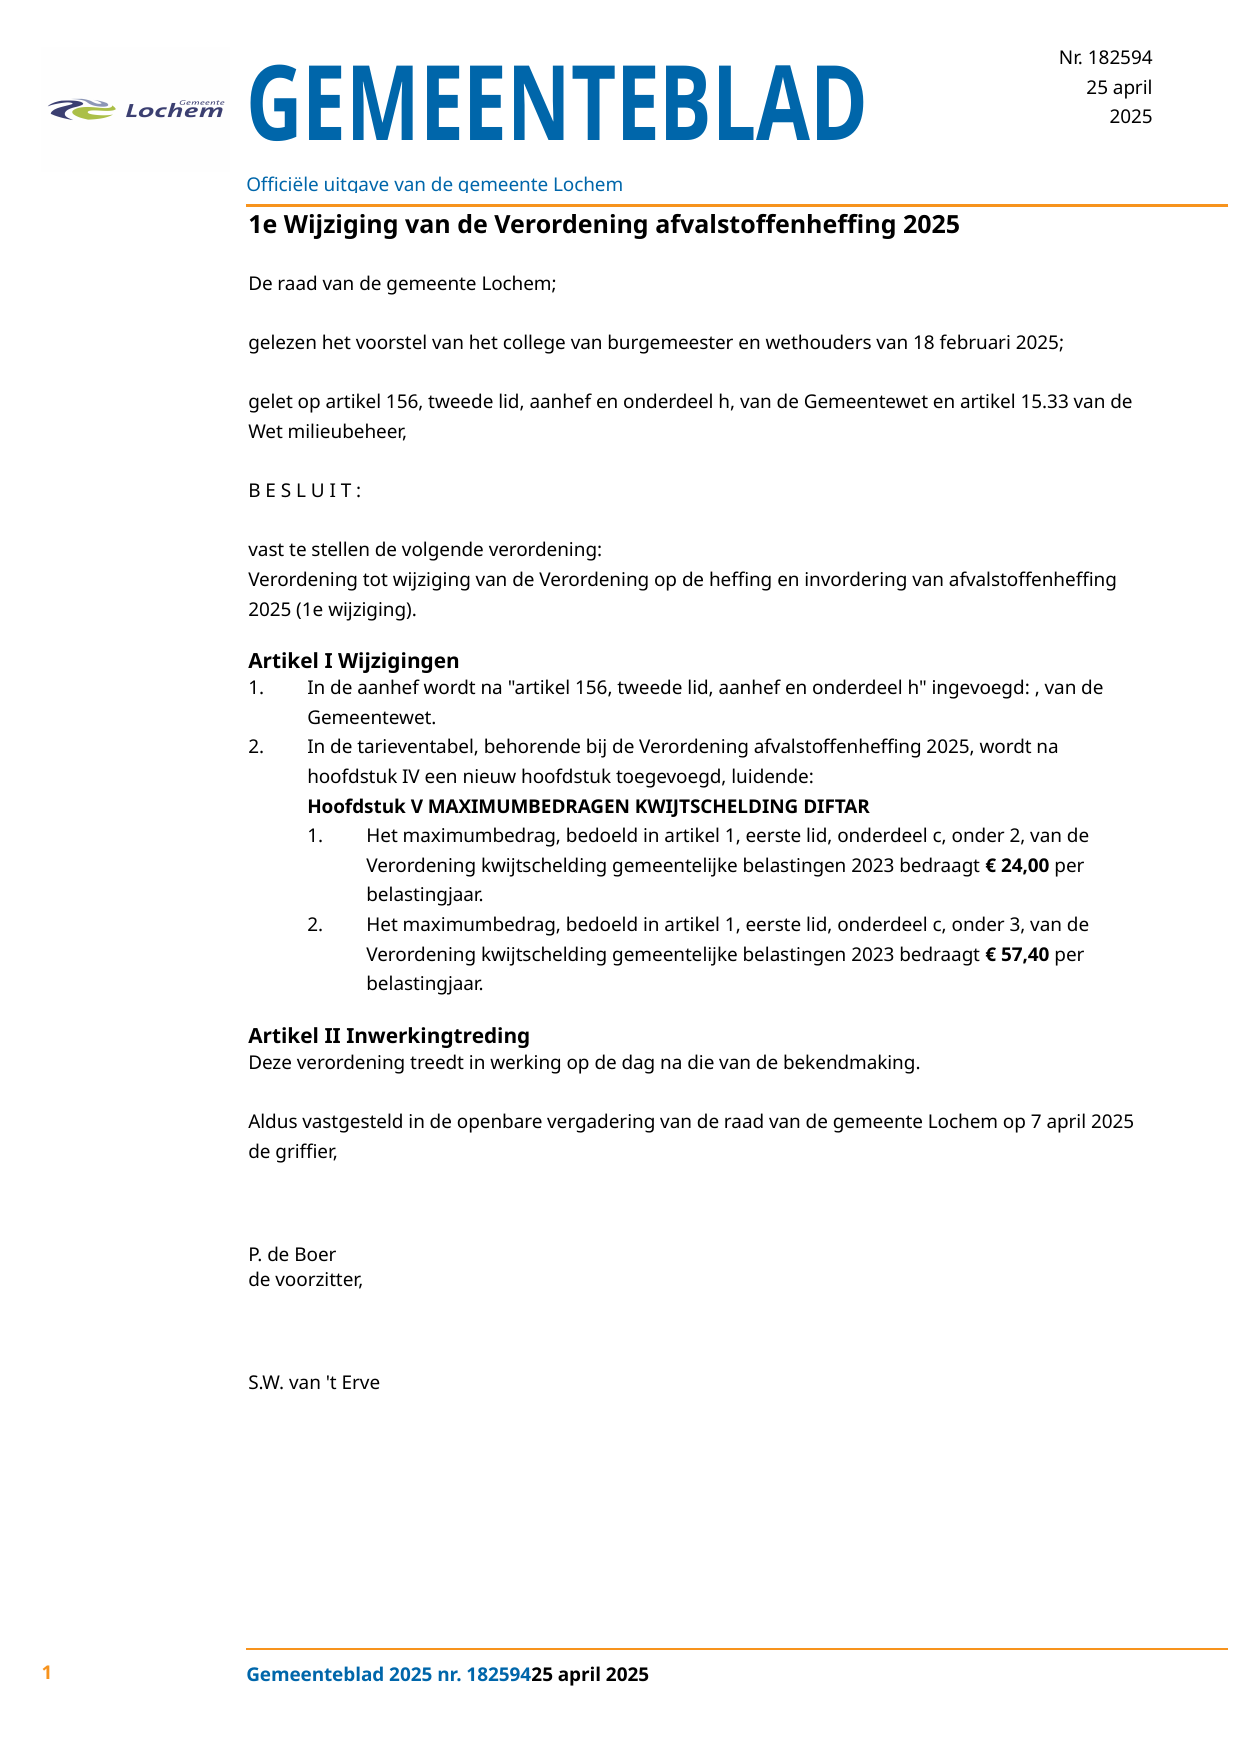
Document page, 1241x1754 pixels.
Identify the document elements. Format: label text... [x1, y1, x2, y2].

text gelezen het voorstel van het college van burgemeester en wethouders van 18 februari 2025; [248, 329, 1152, 355]
text S.W. van 't Erve [248, 1369, 1152, 1395]
text P. de Boer [248, 1241, 1152, 1267]
text de voorzitter, [248, 1267, 1152, 1292]
text gelet op artikel 156, tweede lid, aanhef en onderdeel h, van de Gemeentewet en artikel 15.33 van de Wet milieubeheer, [248, 389, 1152, 444]
text de griffier, [248, 1138, 1152, 1164]
text Deze verordening treedt in werking op de dag na die van de bekendmaking. [248, 1049, 1152, 1075]
text Aldus vastgesteld in de openbare vergadering van de raad van de gemeente Lochem op 7 april 2025 [248, 1108, 1152, 1134]
text vast te stellen de volgende verordening: [248, 537, 1152, 562]
text Artikel I Wijzigingen [248, 646, 1152, 674]
text Verordening tot wijziging van de Verordening op de heffing en invordering van afvalstoffenheffing 2025 (1e wijziging). [248, 566, 1152, 621]
text Artikel II Inwerkingtreding [248, 1021, 1152, 1049]
list In de aanhef wordt na "artikel 156, tweede lid, aanhef en onderdeel h" ingevoegd: , van de Gemeentewet. [248, 674, 1152, 730]
list In de tarieventabel, behorende bij de Verordening afvalstoffenheffing 2025, wordt na hoofdstuk IV een nieuw hoofdstuk toegevoegd, luidende: [248, 734, 1152, 789]
list Hoofdstuk V MAXIMUMBEDRAGEN KWIJTSCHELDING DIFTAR [248, 793, 1152, 819]
text B E S L U I T : [248, 477, 1152, 503]
text 1e Wijziging van de Verordening afvalstoffenheffing 2025 [248, 207, 1152, 241]
text De raad van de gemeente Lochem; [248, 270, 1152, 296]
list Het maximumbedrag, bedoeld in artikel 1, eerste lid, onderdeel c, onder 3, van de Verordening kwijtschelding gemeentelijke belastingen 2023 bedraagt € 57,40 per belastingjaar. [307, 911, 1152, 996]
picture [41, 47, 231, 172]
list Het maximumbedrag, bedoeld in artikel 1, eerste lid, onderdeel c, onder 2, van de Verordening kwijtschelding gemeentelijke belastingen 2023 bedraagt € 24,00 per belastingjaar. [307, 822, 1152, 907]
